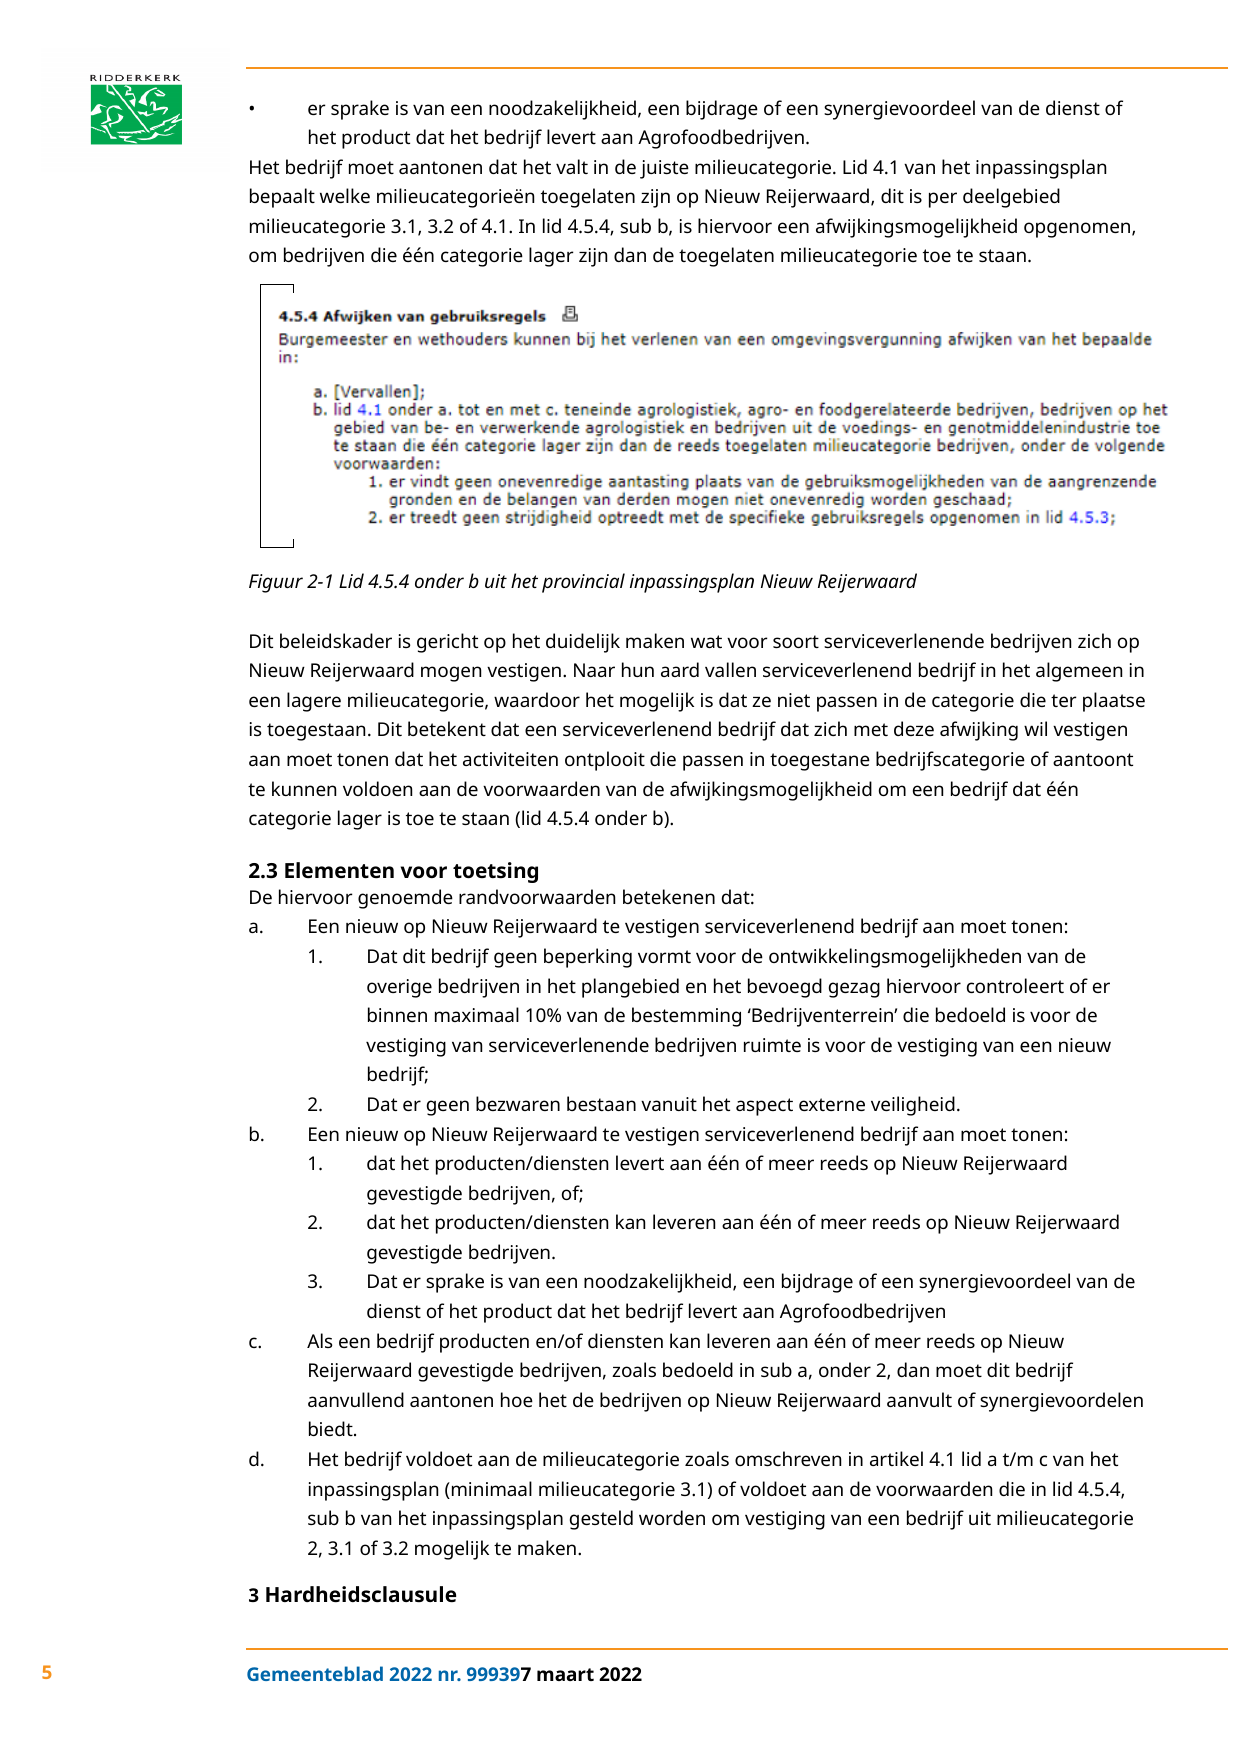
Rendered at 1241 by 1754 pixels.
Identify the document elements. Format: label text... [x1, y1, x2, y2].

list Dat er geen bezwaren bestaan vanuit het aspect externe veiligheid. [307, 1091, 1152, 1117]
list Dat dit bedrijf geen beperking vormt voor de ontwikkelingsmogelijkheden van de overige bedrijven in het plangebied en het bevoegd gezag hiervoor controleert of er binnen maximaal 10% van de bestemming ‘Bedrijventerrein’ die bedoeld is voor de vestiging van serviceverlenende bedrijven ruimte is voor de vestiging van een nieuw bedrijf; [307, 943, 1152, 1087]
text 2.3 Elementen voor toetsing [248, 856, 1152, 884]
list Dat er sprake is van een noodzakelijkheid, een bijdrage of een synergievoordeel van de dienst of het product dat het bedrijf levert aan Agrofoodbedrijven [307, 1269, 1152, 1324]
picture [268, 293, 1173, 539]
list dat het producten/diensten levert aan één of meer reeds op Nieuw Reijerwaard gevestigde bedrijven, of; [307, 1150, 1152, 1206]
list Een nieuw op Nieuw Reijerwaard te vestigen serviceverlenend bedrijf aan moet tonen: [248, 914, 1152, 939]
text Dit beleidskader is gericht op het duidelijk maken wat voor soort serviceverlenende bedrijven zich op Nieuw Reijerwaard mogen vestigen. Naar hun aard vallen serviceverlenend bedrijf in het algemeen in een lagere milieucategorie, waardoor het mogelijk is dat ze niet passen in de categorie die ter plaatse is toegestaan. Dit betekent dat een serviceverlenend bedrijf dat zich met deze afwijking wil vestigen aan moet tonen dat het activiteiten ontplooit die passen in toegestane bedrijfscategorie of aantoont te kunnen voldoen aan de voorwaarden van de afwijkingsmogelijkheid om een bedrijf dat één categorie lager is toe te staan (lid 4.5.4 onder b). [248, 628, 1152, 831]
list Als een bedrijf producten en/of diensten kan leveren aan één of meer reeds op Nieuw Reijerwaard gevestigde bedrijven, zoals bedoeld in sub a, onder 2, dan moet dit bedrijf aanvullend aantonen hoe het de bedrijven op Nieuw Reijerwaard aanvult of synergievoordelen biedt. [248, 1328, 1152, 1442]
text Het bedrijf moet aantonen dat het valt in de juiste milieucategorie. Lid 4.1 van het inpassingsplan bepaalt welke milieucategorieën toegelaten zijn op Nieuw Reijerwaard, dit is per deelgebied milieucategorie 3.1, 3.2 of 4.1. In lid 4.5.4, sub b, is hiervoor een afwijkingsmogelijkheid opgenomen, om bedrijven die één categorie lager zijn dan de toegelaten milieucategorie toe te staan. [248, 154, 1152, 268]
text De hiervoor genoemde randvoorwaarden betekenen dat: [248, 884, 1152, 910]
list Een nieuw op Nieuw Reijerwaard te vestigen serviceverlenend bedrijf aan moet tonen: [248, 1121, 1152, 1147]
text Figuur 2-1 Lid 4.5.4 onder b uit het provincial inpassingsplan Nieuw Reijerwaard [248, 569, 1152, 594]
text 3 Hardheidsclausule [248, 1581, 1152, 1609]
picture [41, 47, 231, 172]
list er sprake is van een noodzakelijkheid, een bijdrage of een synergievoordeel van de dienst of het product dat het bedrijf levert aan Agrofoodbedrijven. [248, 95, 1152, 150]
list Het bedrijf voldoet aan de milieucategorie zoals omschreven in artikel 4.1 lid a t/m c van het inpassingsplan (minimaal milieucategorie 3.1) of voldoet aan de voorwaarden die in lid 4.5.4, sub b van het inpassingsplan gesteld worden om vestiging van een bedrijf uit milieucategorie 2, 3.1 of 3.2 mogelijk te maken. [248, 1446, 1152, 1561]
list dat het producten/diensten kan leveren aan één of meer reeds op Nieuw Reijerwaard gevestigde bedrijven. [307, 1209, 1152, 1265]
